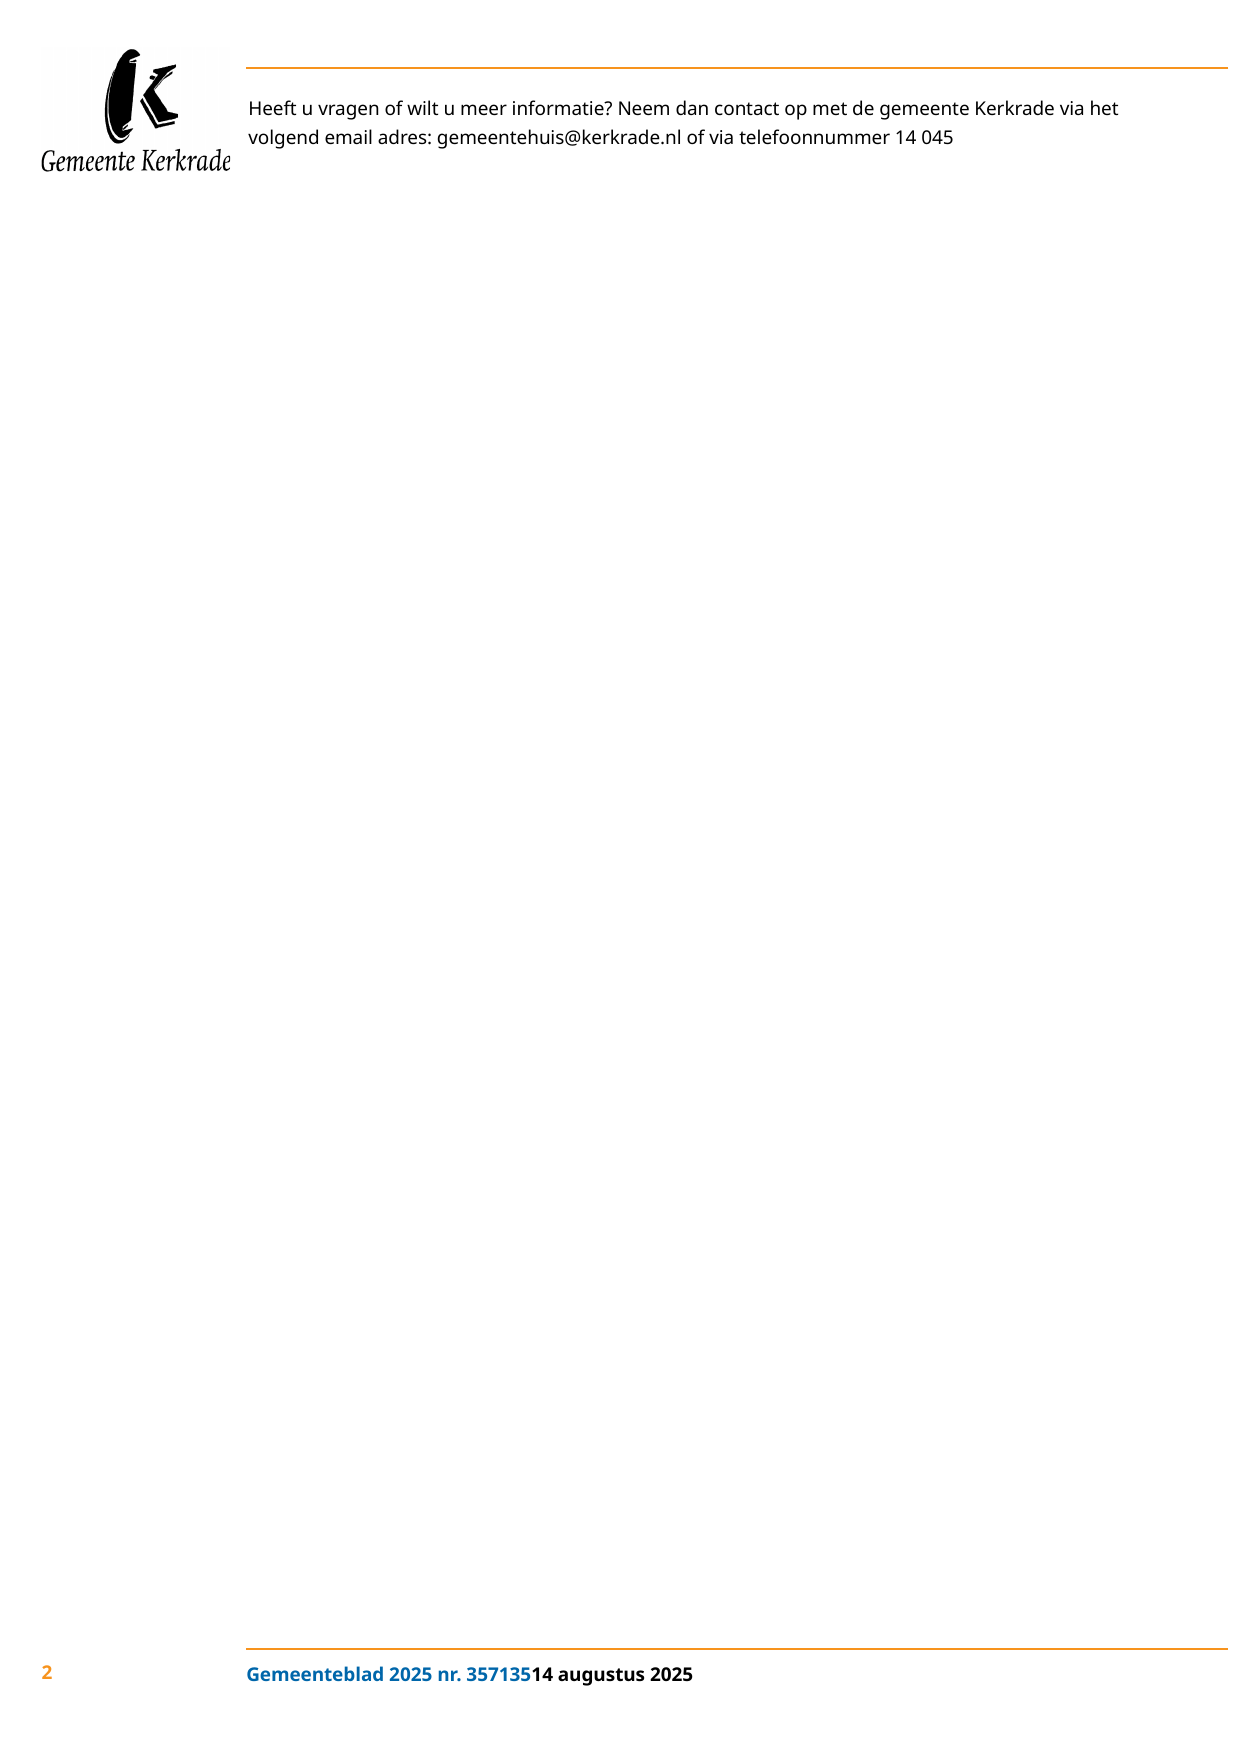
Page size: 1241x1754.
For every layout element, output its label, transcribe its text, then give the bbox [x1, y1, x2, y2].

picture [41, 47, 231, 172]
text Heeft u vragen of wilt u meer informatie? Neem dan contact op met de gemeente Kerkrade via het volgend email adres: gemeentehuis@kerkrade.nl of via telefoonnummer 14 045 [248, 95, 1152, 150]
